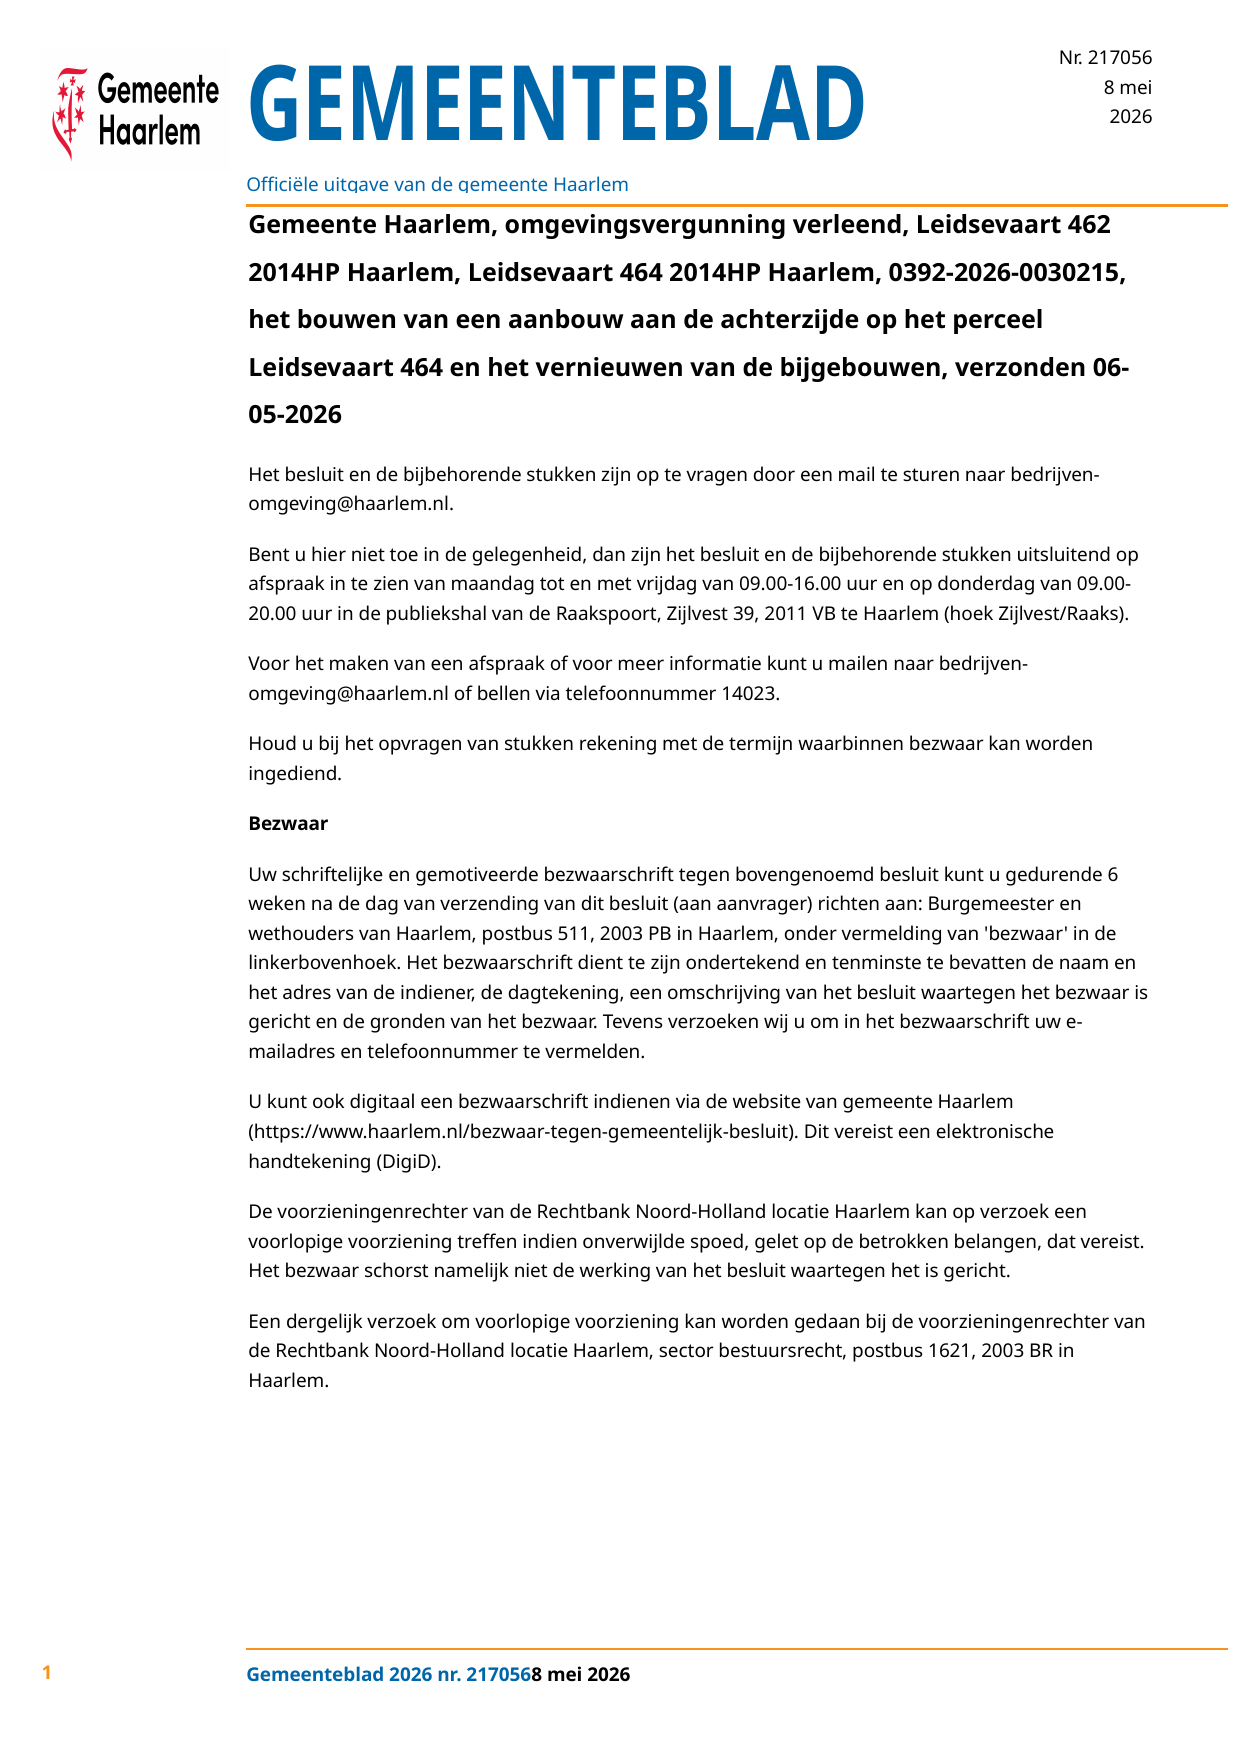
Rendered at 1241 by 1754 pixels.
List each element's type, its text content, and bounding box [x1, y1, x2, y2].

text Gemeente Haarlem, omgevingsvergunning verleend, Leidsevaart 462 2014HP Haarlem, Leidsevaart 464 2014HP Haarlem, 0392-2026-0030215, het bouwen van een aanbouw aan de achterzijde op het perceel Leidsevaart 464 en het vernieuwen van de bijgebouwen, verzonden 06-05-2026 [248, 207, 1152, 431]
text Het besluit en de bijbehorende stukken zijn op te vragen door een mail te sturen naar bedrijven-omgeving@haarlem.nl. [248, 461, 1152, 516]
text Voor het maken van een afspraak of voor meer informatie kunt u mailen naar bedrijven-omgeving@haarlem.nl of bellen via telefoonnummer 14023. [248, 650, 1152, 706]
text U kunt ook digitaal een bezwaarschrift indienen via de website van gemeente Haarlem (https://www.haarlem.nl/bezwaar-tegen-gemeentelijk-besluit). Dit vereist een elektronische handtekening (DigiD). [248, 1089, 1152, 1173]
text Een dergelijk verzoek om voorlopige voorziening kan worden gedaan bij de voorzieningenrechter van de Rechtbank Noord-Holland locatie Haarlem, sector bestuursrecht, postbus 1621, 2003 BR in Haarlem. [248, 1308, 1152, 1393]
text Houd u bij het opvragen van stukken rekening met de termijn waarbinnen bezwaar kan worden ingediend. [248, 730, 1152, 786]
text Uw schriftelijke en gemotiveerde bezwaarschrift tegen bovengenoemd besluit kunt u gedurende 6 weken na de dag van verzending van dit besluit (aan aanvrager) richten aan: Burgemeester en wethouders van Haarlem, postbus 511, 2003 PB in Haarlem, onder vermelding van 'bezwaar' in de linkerbovenhoek. Het bezwaarschrift dient te zijn ondertekend en tenminste te bevatten de naam en het adres van de indiener, de dagtekening, een omschrijving van het besluit waartegen het bezwaar is gericht en de gronden van het bezwaar. Tevens verzoeken wij u om in het bezwaarschrift uw e-mailadres en telefoonnummer te vermelden. [248, 861, 1152, 1064]
text Bent u hier niet toe in de gelegenheid, dan zijn het besluit en de bijbehorende stukken uitsluitend op afspraak in te zien van maandag tot en met vrijdag van 09.00-16.00 uur en op donderdag van 09.00-20.00 uur in de publiekshal van de Raakspoort, Zijlvest 39, 2011 VB te Haarlem (hoek Zijlvest/Raaks). [248, 541, 1152, 626]
text De voorzieningenrechter van de Rechtbank Noord-Holland locatie Haarlem kan op verzoek een voorlopige voorziening treffen indien onverwijlde spoed, gelet op de betrokken belangen, dat vereist. Het bezwaar schorst namelijk niet de werking van het besluit waartegen het is gericht. [248, 1198, 1152, 1283]
text Bezwaar [248, 810, 1152, 836]
picture [41, 47, 231, 172]
